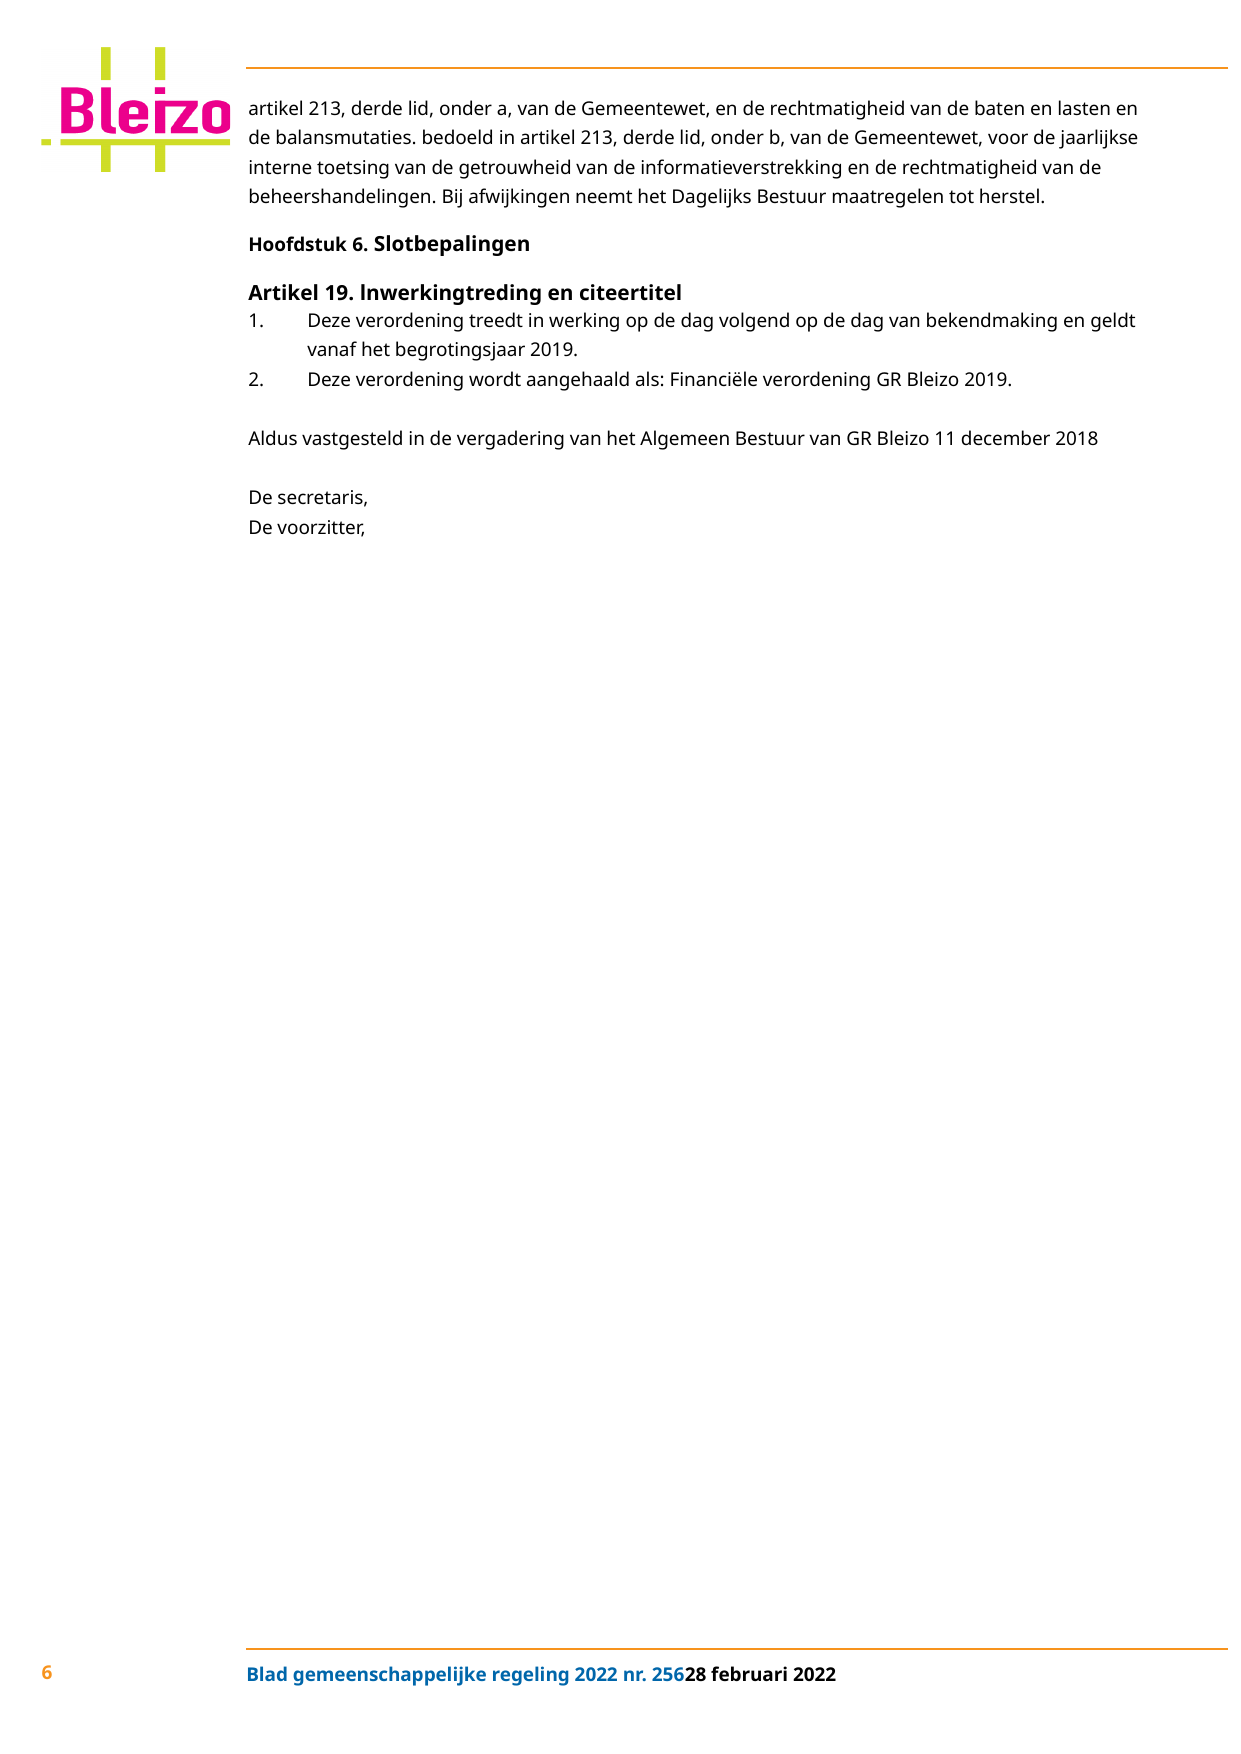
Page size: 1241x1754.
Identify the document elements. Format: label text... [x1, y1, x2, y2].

text Artikel 19. lnwerkingtreding en citeertitel [248, 278, 1152, 307]
text Hoofdstuk 6. Slotbepalingen [248, 229, 1152, 258]
list Deze verordening treedt in werking op de dag volgend op de dag van bekendmaking en geldt vanaf het begrotingsjaar 2019. [248, 307, 1152, 362]
text Aldus vastgesteld in de vergadering van het Algemeen Bestuur van GR Bleizo 11 december 2018 [248, 425, 1152, 451]
text De secretaris, [248, 484, 1152, 510]
text artikel 213, derde lid, onder a, van de Gemeentewet, en de rechtmatigheid van de baten en lasten en de balansmutaties. bedoeld in artikel 213, derde lid, onder b, van de Gemeentewet, voor de jaarlijkse interne toetsing van de getrouwheid van de informatieverstrekking en de rechtmatigheid van de beheershandelingen. Bij afwijkingen neemt het Dagelijks Bestuur maatregelen tot herstel. [248, 95, 1152, 209]
picture [41, 47, 231, 172]
text De voorzitter, [248, 514, 1152, 540]
list Deze verordening wordt aangehaald als: Financiële verordening GR Bleizo 2019. [248, 366, 1152, 392]
